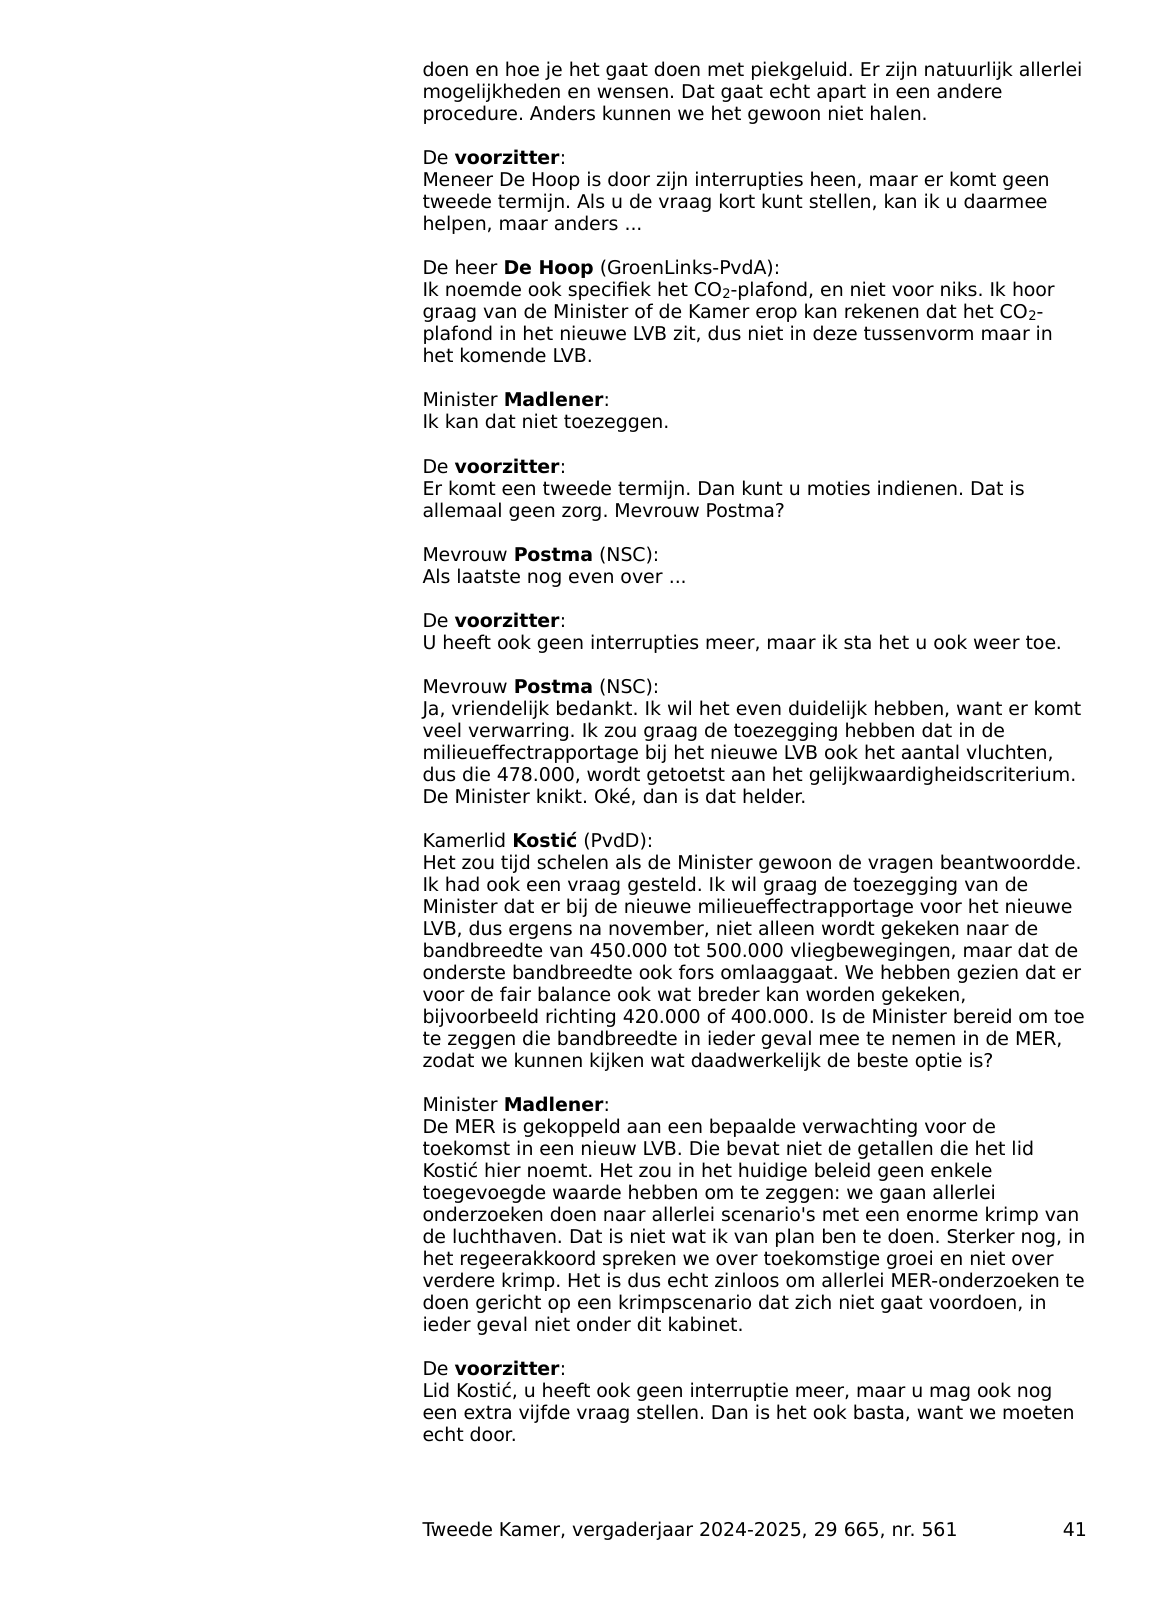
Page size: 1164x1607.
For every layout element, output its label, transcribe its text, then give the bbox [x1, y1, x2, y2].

text Minister Madlener: [422, 389, 1087, 411]
text De voorzitter: [422, 147, 1087, 169]
text Het zou tijd schelen als de Minister gewoon de vragen beantwoordde. Ik had ook een vraag gesteld. Ik wil graag de toezegging van de Minister dat er bij de nieuwe milieueffectrapportage voor het nieuwe LVB, dus ergens na november, niet alleen wordt gekeken naar de bandbreedte van 450.000 tot 500.000 vliegbewegingen, maar dat de onderste bandbreedte ook fors omlaaggaat. We hebben gezien dat er voor de fair balance ook wat breder kan worden gekeken, bijvoorbeeld richting 420.000 of 400.000. Is de Minister bereid om toe te zeggen die bandbreedte in ieder geval mee te nemen in de MER, zodat we kunnen kijken wat daadwerkelijk de beste optie is? [422, 852, 1087, 1072]
text Er komt een tweede termijn. Dan kunt u moties indienen. Dat is allemaal geen zorg. Mevrouw Postma? [422, 477, 1087, 521]
text De voorzitter: [422, 1358, 1087, 1380]
text Mevrouw Postma (NSC): [422, 676, 1087, 698]
text Lid Kostić, u heeft ook geen interruptie meer, maar u mag ook nog een extra vijfde vraag stellen. Dan is het ook basta, want we moeten echt door. [422, 1380, 1087, 1446]
text Mevrouw Postma (NSC): [422, 544, 1087, 566]
text U heeft ook geen interrupties meer, maar ik sta het u ook weer toe. [422, 632, 1087, 654]
text Ja, vriendelijk bedankt. Ik wil het even duidelijk hebben, want er komt veel verwarring. Ik zou graag de toezegging hebben dat in de milieueffectrapportage bij het nieuwe LVB ook het aantal vluchten, dus die 478.000, wordt getoetst aan het gelijkwaardigheidscriterium. De Minister knikt. Oké, dan is dat helder. [422, 698, 1087, 808]
text De voorzitter: [422, 456, 1087, 477]
text Kamerlid Kostić (PvdD): [422, 830, 1087, 852]
text Meneer De Hoop is door zijn interrupties heen, maar er komt geen tweede termijn. Als u de vraag kort kunt stellen, kan ik u daarmee helpen, maar anders ... [422, 169, 1087, 235]
text De heer De Hoop (GroenLinks-PvdA): [422, 257, 1087, 279]
text Als laatste nog even over ... [422, 566, 1087, 588]
text Minister Madlener: [422, 1094, 1087, 1116]
text doen en hoe je het gaat doen met piekgeluid. Er zijn natuurlijk allerlei mogelijkheden en wensen. Dat gaat echt apart in een andere procedure. Anders kunnen we het gewoon niet halen. [422, 59, 1087, 125]
text De MER is gekoppeld aan een bepaalde verwachting voor de toekomst in een nieuw LVB. Die bevat niet de getallen die het lid Kostić hier noemt. Het zou in het huidige beleid geen enkele toegevoegde waarde hebben om te zeggen: we gaan allerlei onderzoeken doen naar allerlei scenario's met een enorme krimp van de luchthaven. Dat is niet wat ik van plan ben te doen. Sterker nog, in het regeerakkoord spreken we over toekomstige groei en niet over verdere krimp. Het is dus echt zinloos om allerlei MER-onderzoeken te doen gericht op een krimpscenario dat zich niet gaat voordoen, in ieder geval niet onder dit kabinet. [422, 1116, 1087, 1336]
text De voorzitter: [422, 610, 1087, 632]
text Ik noemde ook specifiek het CO2-plafond, en niet voor niks. Ik hoor graag van de Minister of de Kamer erop kan rekenen dat het CO2-plafond in het nieuwe LVB zit, dus niet in deze tussenvorm maar in het komende LVB. [422, 279, 1087, 367]
text Ik kan dat niet toezeggen. [422, 411, 1087, 433]
